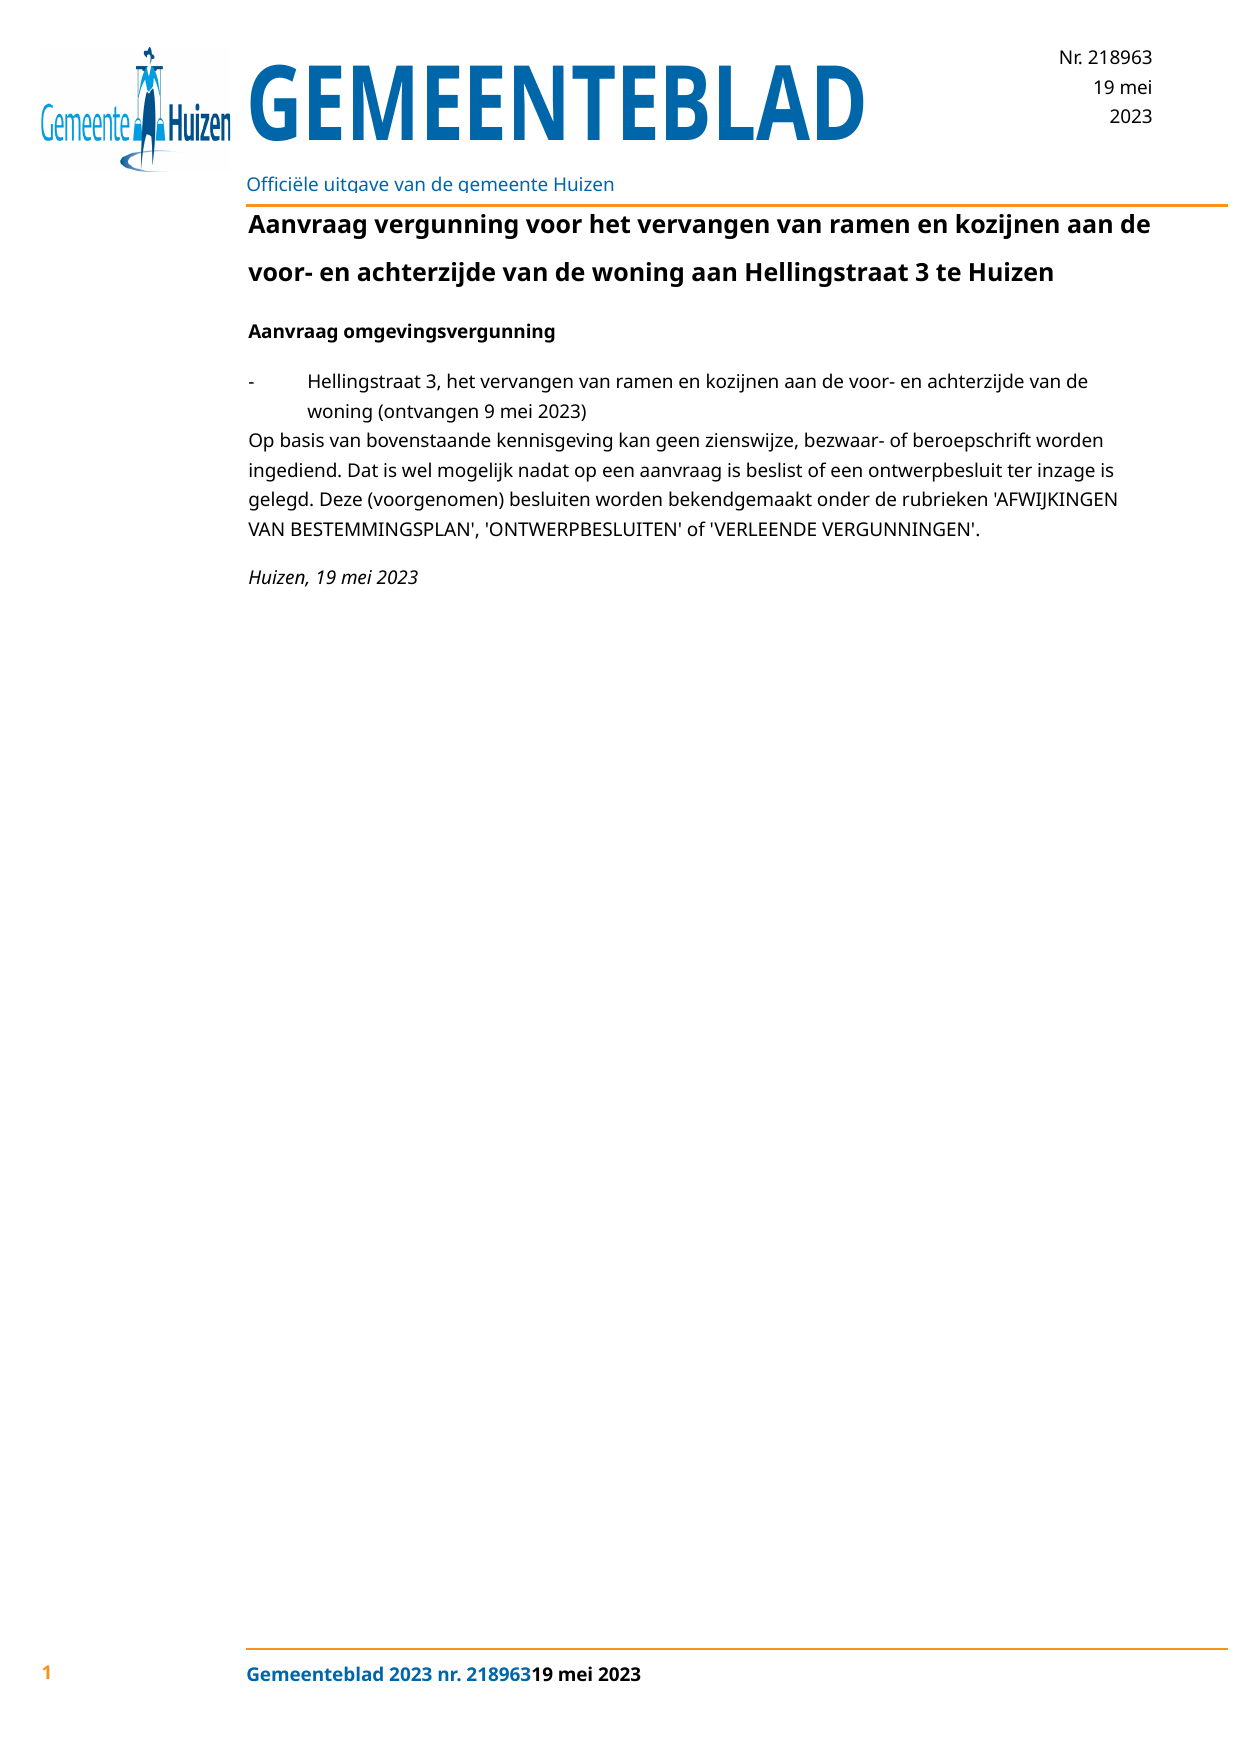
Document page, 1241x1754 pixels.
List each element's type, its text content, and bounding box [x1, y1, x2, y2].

text Huizen, 19 mei 2023 [248, 564, 1152, 590]
text Op basis van bovenstaande kennisgeving kan geen zienswijze, bezwaar- of beroepschrift worden ingediend. Dat is wel mogelijk nadat op een aanvraag is beslist of een ontwerpbesluit ter inzage is gelegd. Deze (voorgenomen) besluiten worden bekendgemaakt onder de rubrieken 'AFWIJKINGEN VAN BESTEMMINGSPLAN', 'ONTWERPBESLUITEN' of 'VERLEENDE VERGUNNINGEN'. [248, 427, 1152, 542]
list Hellingstraat 3, het vervangen van ramen en kozijnen aan de voor- en achterzijde van de woning (ontvangen 9 mei 2023) [248, 368, 1152, 424]
picture [41, 47, 231, 172]
text Aanvraag omgevingsvergunning [248, 318, 1152, 344]
text Aanvraag vergunning voor het vervangen van ramen en kozijnen aan de voor- en achterzijde van de woning aan Hellingstraat 3 te Huizen [248, 207, 1152, 288]
